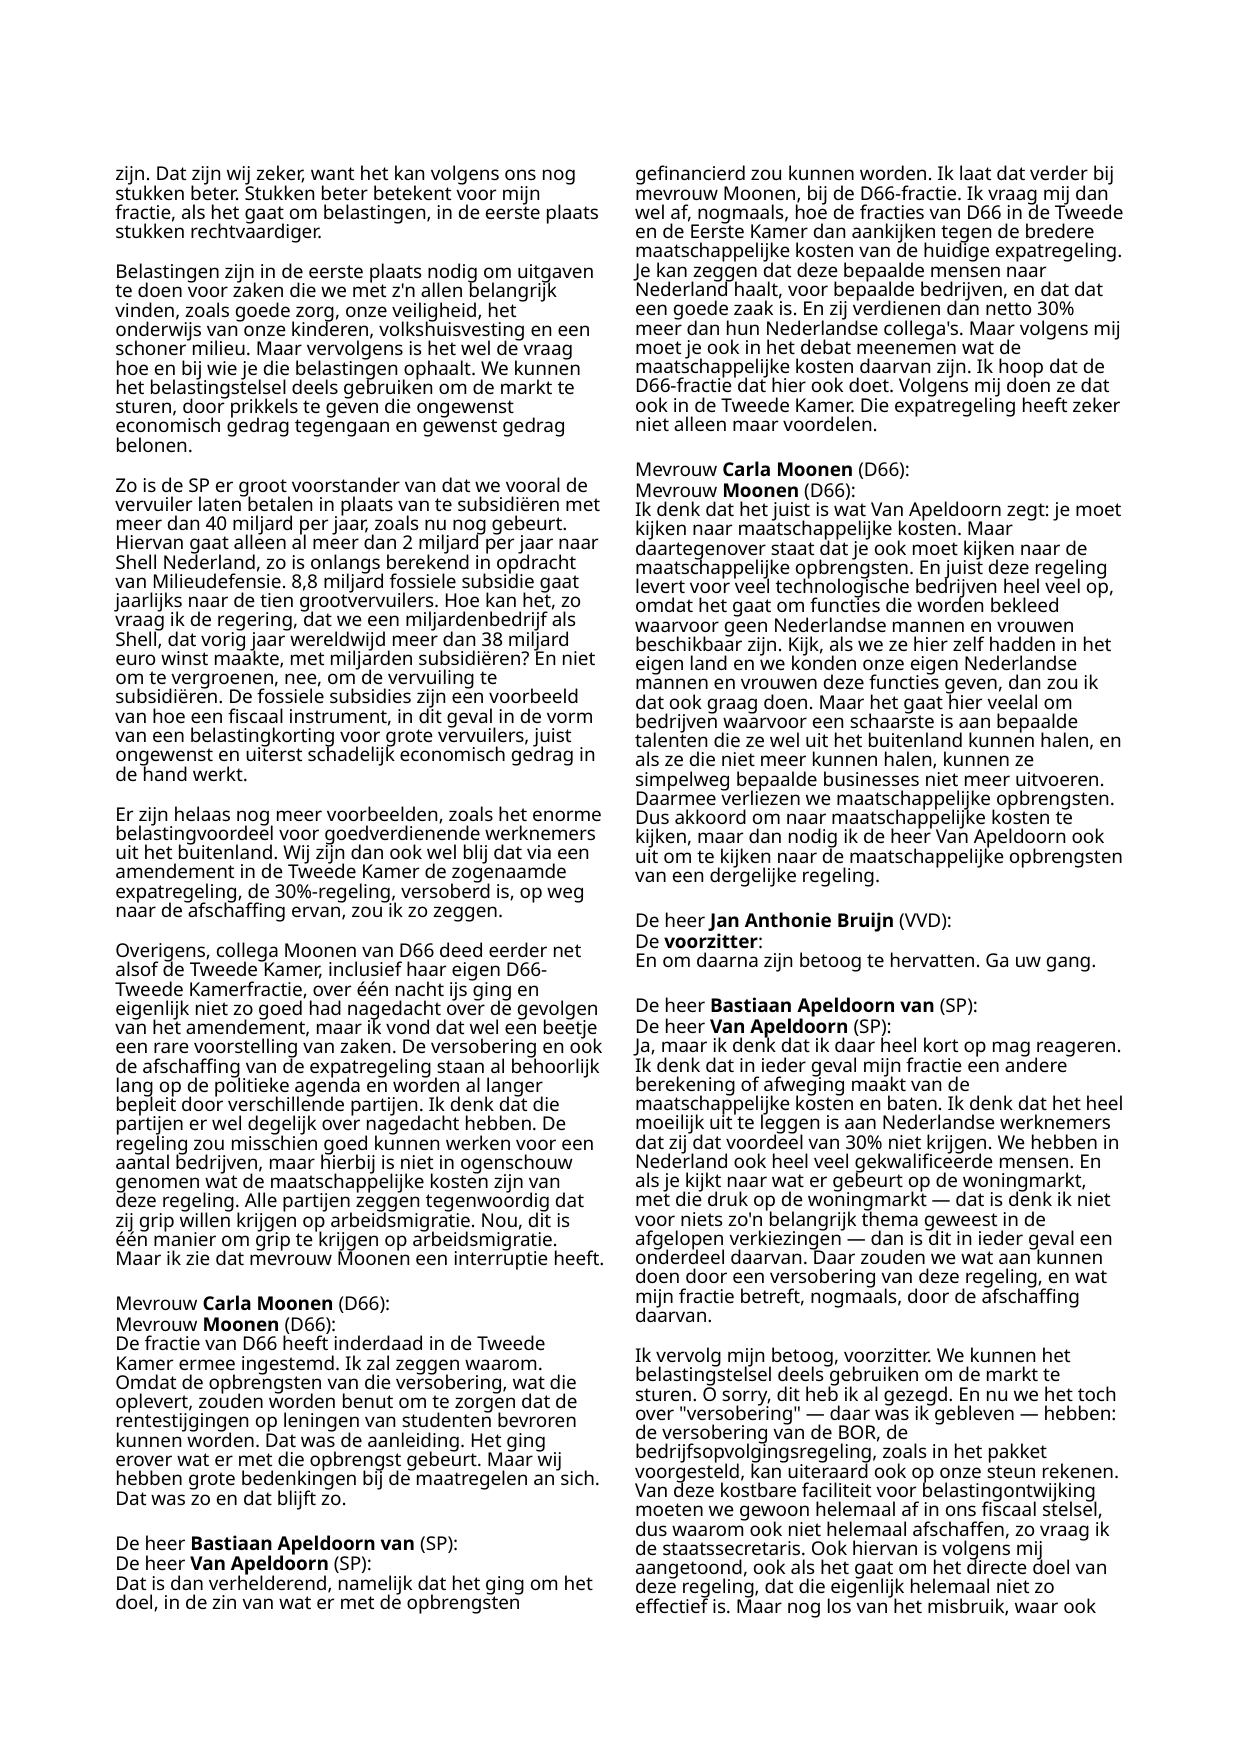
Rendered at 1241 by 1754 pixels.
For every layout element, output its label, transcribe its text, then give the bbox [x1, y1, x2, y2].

text Overigens, collega Moonen van D66 deed eerder net alsof de Tweede Kamer, inclusief haar eigen D66-Tweede Kamerfractie, over één nacht ijs ging en eigenlijk niet zo goed had nagedacht over de gevolgen van het amendement, maar ik vond dat wel een beetje een rare voorstelling van zaken. De versobering en ook de afschaffing van de expatregeling staan al behoorlijk lang op de politieke agenda en worden al langer bepleit door verschillende partijen. Ik denk dat die partijen er wel degelijk over nagedacht hebben. De regeling zou misschien goed kunnen werken voor een aantal bedrijven, maar hierbij is niet in ogenschouw genomen wat de maatschappelijke kosten zijn van deze regeling. Alle partijen zeggen tegenwoordig dat zij grip willen krijgen op arbeidsmigratie. Nou, dit is één manier om grip te krijgen op arbeidsmigratie. Maar ik zie dat mevrouw Moonen een interruptie heeft. [115, 942, 605, 1269]
text De heer Bastiaan Apeldoorn van (SP): [635, 992, 1125, 1018]
text De heer Van Apeldoorn (SP): [635, 1018, 1125, 1037]
text Mevrouw Carla Moonen (D66): [635, 456, 1125, 482]
text Dat is dan verhelderend, namelijk dat het ging om het doel, in de zin van wat er met de opbrengsten [115, 1575, 605, 1613]
text De heer Van Apeldoorn (SP): [115, 1555, 605, 1575]
text De voorzitter: [635, 933, 1125, 952]
text Zo is de SP er groot voorstander van dat we vooral de vervuiler laten betalen in plaats van te subsidiëren met meer dan 40 miljard per jaar, zoals nu nog gebeurt. Hiervan gaat alleen al meer dan 2 miljard per jaar naar Shell Nederland, zo is onlangs berekend in opdracht van Milieudefensie. 8,8 miljard fossiele subsidie gaat jaarlijks naar de tien grootvervuilers. Hoe kan het, zo vraag ik de regering, dat we een miljardenbedrijf als Shell, dat vorig jaar wereldwijd meer dan 38 miljard euro winst maakte, met miljarden subsidiëren? En niet om te vergroenen, nee, om de vervuiling te subsidiëren. De fossiele subsidies zijn een voorbeeld van hoe een fiscaal instrument, in dit geval in de vorm van een belastingkorting voor grote vervuilers, juist ongewenst en uiterst schadelijk economisch gedrag in de hand werkt. [115, 477, 605, 785]
text De heer Bastiaan Apeldoorn van (SP): [115, 1530, 605, 1555]
text Mevrouw Carla Moonen (D66): [115, 1290, 605, 1316]
text Belastingen zijn in de eerste plaats nodig om uitgaven te doen voor zaken die we met z'n allen belangrijk vinden, zoals goede zorg, onze veiligheid, het onderwijs van onze kinderen, volkshuisvesting en een schoner milieu. Maar vervolgens is het wel de vraag hoe en bij wie je die belastingen ophaalt. We kunnen het belastingstelsel deels gebruiken om de markt te sturen, door prikkels te geven die ongewenst economisch gedrag tegengaan en gewenst gedrag belonen. [115, 263, 605, 456]
text Ik denk dat het juist is wat Van Apeldoorn zegt: je moet kijken naar maatschappelijke kosten. Maar daartegenover staat dat je ook moet kijken naar de maatschappelijke opbrengsten. En juist deze regeling levert voor veel technologische bedrijven heel veel op, omdat het gaat om functies die worden bekleed waarvoor geen Nederlandse mannen en vrouwen beschikbaar zijn. Kijk, als we ze hier zelf hadden in het eigen land en we konden onze eigen Nederlandse mannen en vrouwen deze functies geven, dan zou ik dat ook graag doen. Maar het gaat hier veelal om bedrijven waarvoor een schaarste is aan bepaalde talenten die ze wel uit het buitenland kunnen halen, en als ze die niet meer kunnen halen, kunnen ze simpelweg bepaalde businesses niet meer uitvoeren. Daarmee verliezen we maatschappelijke opbrengsten. Dus akkoord om naar maatschappelijke kosten te kijken, maar dan nodig ik de heer Van Apeldoorn ook uit om te kijken naar de maatschappelijke opbrengsten van een dergelijke regeling. [635, 501, 1125, 886]
text Mevrouw Moonen (D66): [115, 1316, 605, 1335]
text gefinancierd zou kunnen worden. Ik laat dat verder bij mevrouw Moonen, bij de D66-fractie. Ik vraag mij dan wel af, nogmaals, hoe de fracties van D66 in de Tweede en de Eerste Kamer dan aankijken tegen de bredere maatschappelijke kosten van de huidige expatregeling. Je kan zeggen dat deze bepaalde mensen naar Nederland haalt, voor bepaalde bedrijven, en dat dat een goede zaak is. En zij verdienen dan netto 30% meer dan hun Nederlandse collega's. Maar volgens mij moet je ook in het debat meenemen wat de maatschappelijke kosten daarvan zijn. Ik hoop dat de D66-fractie dat hier ook doet. Volgens mij doen ze dat ook in de Tweede Kamer. Die expatregeling heeft zeker niet alleen maar voordelen. [635, 165, 1125, 435]
text De heer Jan Anthonie Bruijn (VVD): [635, 907, 1125, 933]
text Ik vervolg mijn betoog, voorzitter. We kunnen het belastingstelsel deels gebruiken om de markt te sturen. O sorry, dit heb ik al gezegd. En nu we het toch over "versobering" — daar was ik gebleven — hebben: de versobering van de BOR, de bedrijfsopvolgingsregeling, zoals in het pakket voorgesteld, kan uiteraard ook op onze steun rekenen. Van deze kostbare faciliteit voor belastingontwijking moeten we gewoon helemaal af in ons fiscaal stelsel, dus waarom ook niet helemaal afschaffen, zo vraag ik de staatssecretaris. Ook hiervan is volgens mij aangetoond, ook als het gaat om het directe doel van deze regeling, dat die eigenlijk helemaal niet zo effectief is. Maar nog los van het misbruik, waar ook [635, 1347, 1125, 1617]
text Ja, maar ik denk dat ik daar heel kort op mag reageren. Ik denk dat in ieder geval mijn fractie een andere berekening of afweging maakt van de maatschappelijke kosten en baten. Ik denk dat het heel moeilijk uit te leggen is aan Nederlandse werknemers dat zij dat voordeel van 30% niet krijgen. We hebben in Nederland ook heel veel gekwalificeerde mensen. En als je kijkt naar wat er gebeurt op de woningmarkt, met die druk op de woningmarkt — dat is denk ik niet voor niets zo'n belangrijk thema geweest in de afgelopen verkiezingen — dan is dit in ieder geval een onderdeel daarvan. Daar zouden we wat aan kunnen doen door een versobering van deze regeling, en wat mijn fractie betreft, nogmaals, door de afschaffing daarvan. [635, 1037, 1125, 1326]
text En om daarna zijn betoog te hervatten. Ga uw gang. [635, 952, 1125, 971]
text De fractie van D66 heeft inderdaad in de Tweede Kamer ermee ingestemd. Ik zal zeggen waarom. Omdat de opbrengsten van die versobering, wat die oplevert, zouden worden benut om te zorgen dat de rentestijgingen op leningen van studenten bevroren kunnen worden. Dat was de aanleiding. Het ging erover wat er met die opbrengst gebeurt. Maar wij hebben grote bedenkingen bij de maatregelen an sich. Dat was zo en dat blijft zo. [115, 1335, 605, 1509]
text Mevrouw Moonen (D66): [635, 482, 1125, 501]
text Er zijn helaas nog meer voorbeelden, zoals het enorme belastingvoordeel voor goedverdienende werknemers uit het buitenland. Wij zijn dan ook wel blij dat via een amendement in de Tweede Kamer de zogenaamde expatregeling, de 30%-regeling, versoberd is, op weg naar de afschaffing ervan, zou ik zo zeggen. [115, 806, 605, 921]
text zijn. Dat zijn wij zeker, want het kan volgens ons nog stukken beter. Stukken beter betekent voor mijn fractie, als het gaat om belastingen, in de eerste plaats stukken rechtvaardiger. [115, 165, 605, 242]
